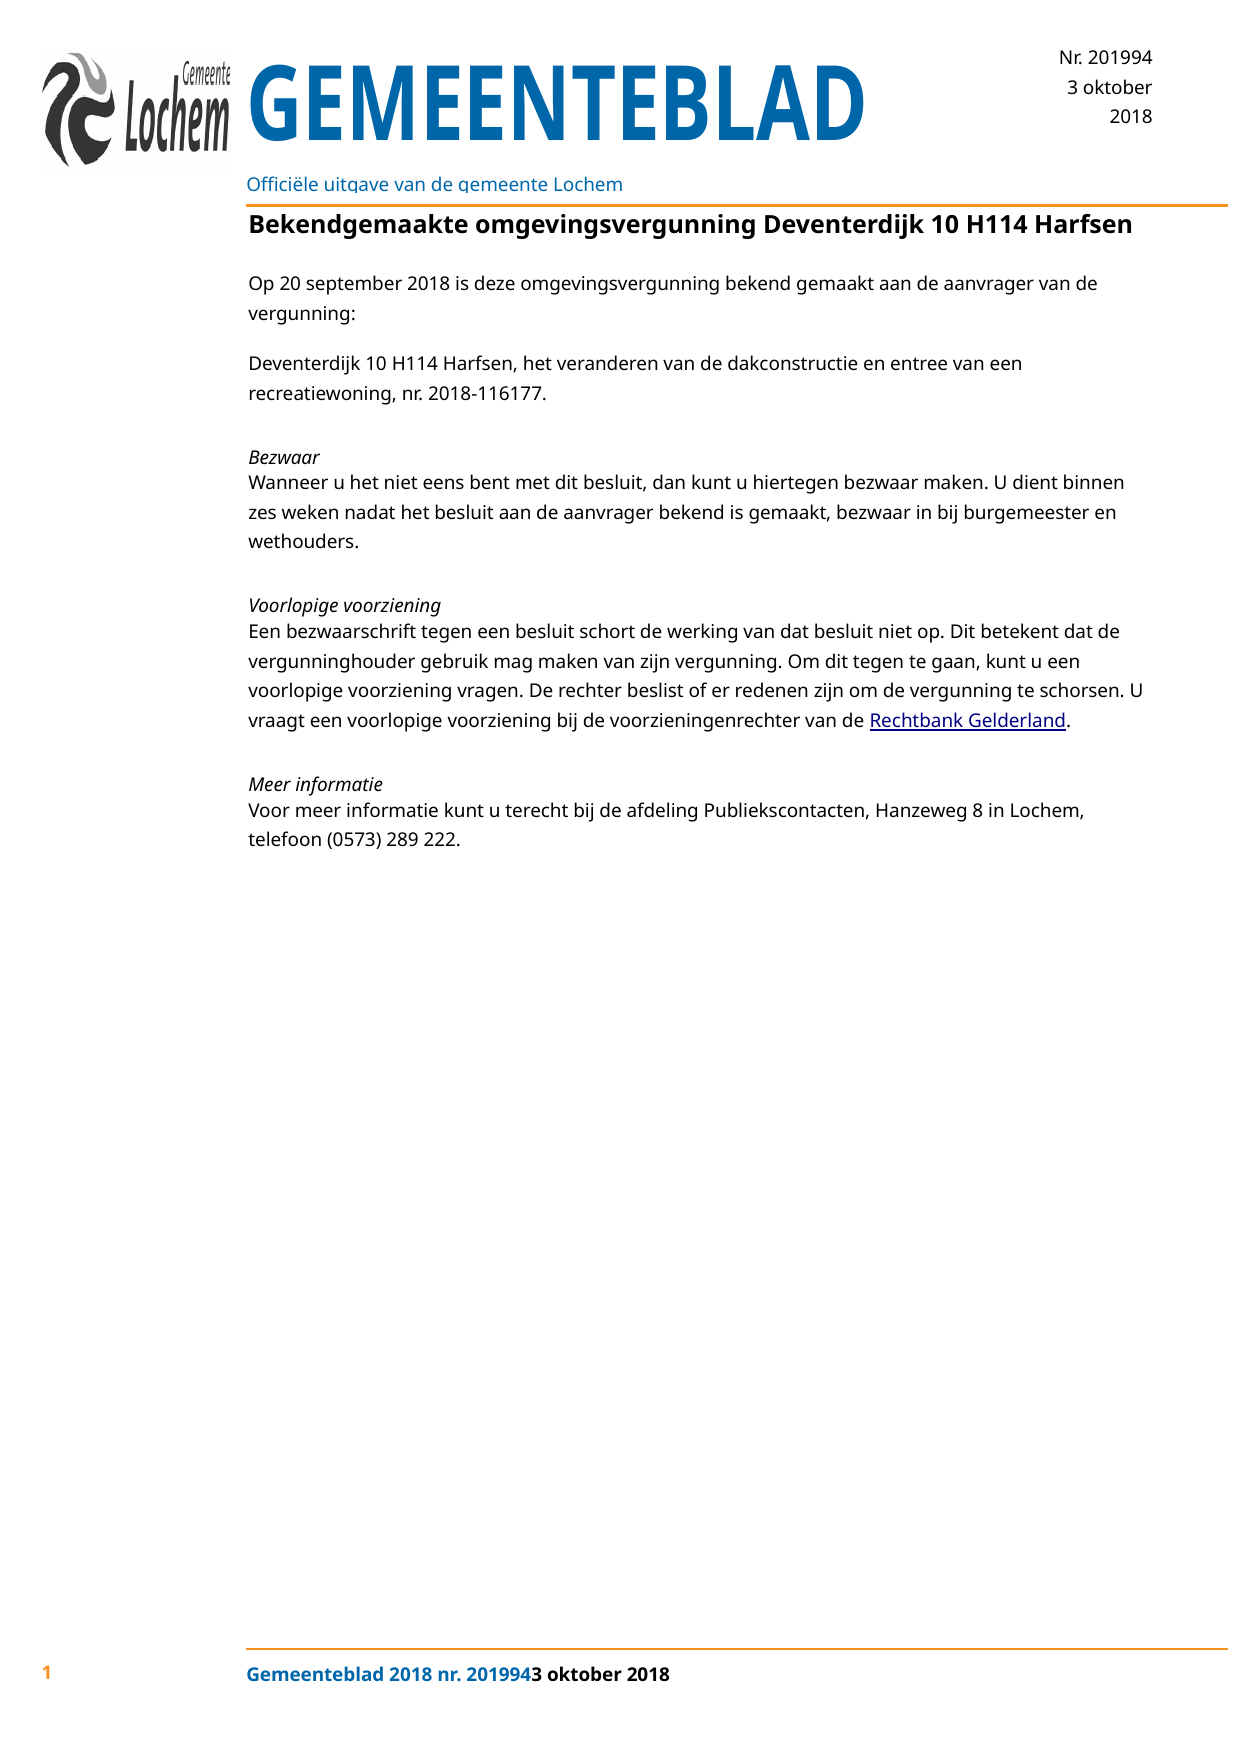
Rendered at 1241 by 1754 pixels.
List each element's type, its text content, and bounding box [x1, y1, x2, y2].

text Meer informatie [248, 771, 1152, 797]
text Een bezwaarschrift tegen een besluit schort de werking van dat besluit niet op. Dit betekent dat de vergunninghouder gebruik mag maken van zijn vergunning. Om dit tegen te gaan, kunt u een voorlopige voorziening vragen. De rechter beslist of er redenen zijn om de vergunning te schorsen. U vraagt een voorlopige voorziening bij de voorzieningenrechter van de Rechtbank Gelderland. [248, 618, 1152, 733]
text Wanneer u het niet eens bent met dit besluit, dan kunt u hiertegen bezwaar maken. U dient binnen zes weken nadat het besluit aan de aanvrager bekend is gemaakt, bezwaar in bij burgemeester en wethouders. [248, 469, 1152, 554]
text Voor meer informatie kunt u terecht bij de afdeling Publiekscontacten, Hanzeweg 8 in Lochem, telefoon (0573) 289 222. [248, 797, 1152, 852]
text Voorlopige voorziening [248, 593, 1152, 618]
text Op 20 september 2018 is deze omgevingsvergunning bekend gemaakt aan de aanvrager van de vergunning: [248, 270, 1152, 326]
text Bezwaar [248, 444, 1152, 469]
text Deventerdijk 10 H114 Harfsen, het veranderen van de dakconstructie en entree van een recreatiewoning, nr. 2018-116177. [248, 350, 1152, 406]
text Bekendgemaakte omgevingsvergunning Deventerdijk 10 H114 Harfsen [248, 207, 1152, 241]
picture [41, 47, 231, 172]
